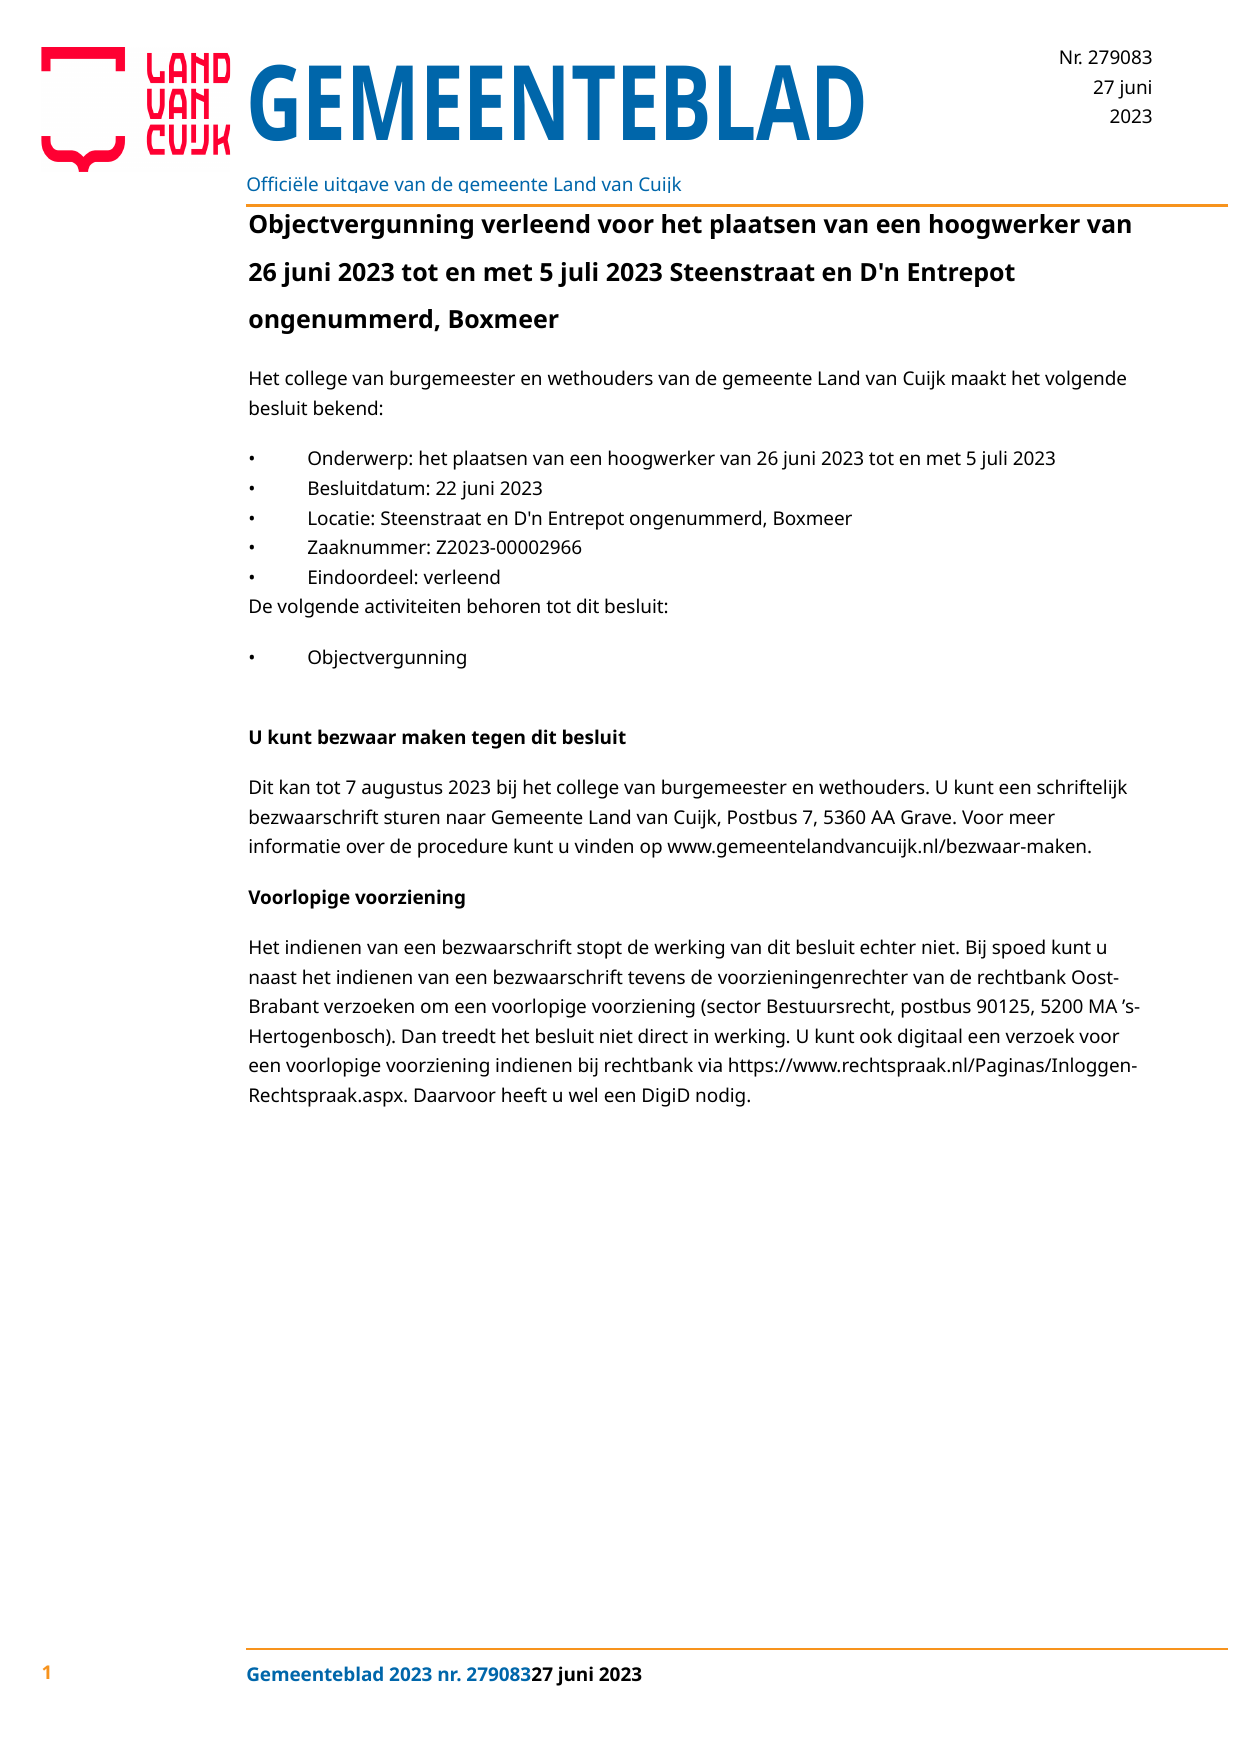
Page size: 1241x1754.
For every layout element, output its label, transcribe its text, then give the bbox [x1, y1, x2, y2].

list Onderwerp: het plaatsen van een hoogwerker van 26 juni 2023 tot en met 5 juli 2023 [248, 446, 1152, 471]
picture [41, 47, 231, 172]
text U kunt bezwaar maken tegen dit besluit [248, 724, 1152, 749]
list Eindoordeel: verleend [248, 564, 1152, 589]
text Het indienen van een bezwaarschrift stopt de werking van dit besluit echter niet. Bij spoed kunt u naast het indienen van een bezwaarschrift tevens de voorzieningenrechter van de rechtbank Oost-Brabant verzoeken om een voorlopige voorziening (sector Bestuursrecht, postbus 90125, 5200 MA ’s-Hertogenbosch). Dan treedt het besluit niet direct in werking. U kunt ook digitaal een verzoek voor een voorlopige voorziening indienen bij rechtbank via https://www.rechtspraak.nl/Paginas/Inloggen-Rechtspraak.aspx. Daarvoor heeft u wel een DigiD nodig. [248, 934, 1152, 1108]
text Voorlopige voorziening [248, 884, 1152, 909]
text De volgende activiteiten behoren tot dit besluit: [248, 593, 1152, 619]
text Het college van burgemeester en wethouders van de gemeente Land van Cuijk maakt het volgende besluit bekend: [248, 366, 1152, 421]
text Objectvergunning verleend voor het plaatsen van een hoogwerker van 26 juni 2023 tot en met 5 juli 2023 Steenstraat en D'n Entrepot ongenummerd, Boxmeer [248, 207, 1152, 336]
list Zaaknummer: Z2023-00002966 [248, 534, 1152, 560]
list Objectvergunning [248, 644, 1152, 669]
text Dit kan tot 7 augustus 2023 bij het college van burgemeester en wethouders. U kunt een schriftelijk bezwaarschrift sturen naar Gemeente Land van Cuijk, Postbus 7, 5360 AA Grave. Voor meer informatie over de procedure kunt u vinden op www.gemeentelandvancuijk.nl/bezwaar-maken. [248, 774, 1152, 859]
list Locatie: Steenstraat en D'n Entrepot ongenummerd, Boxmeer [248, 505, 1152, 530]
list Besluitdatum: 22 juni 2023 [248, 475, 1152, 501]
